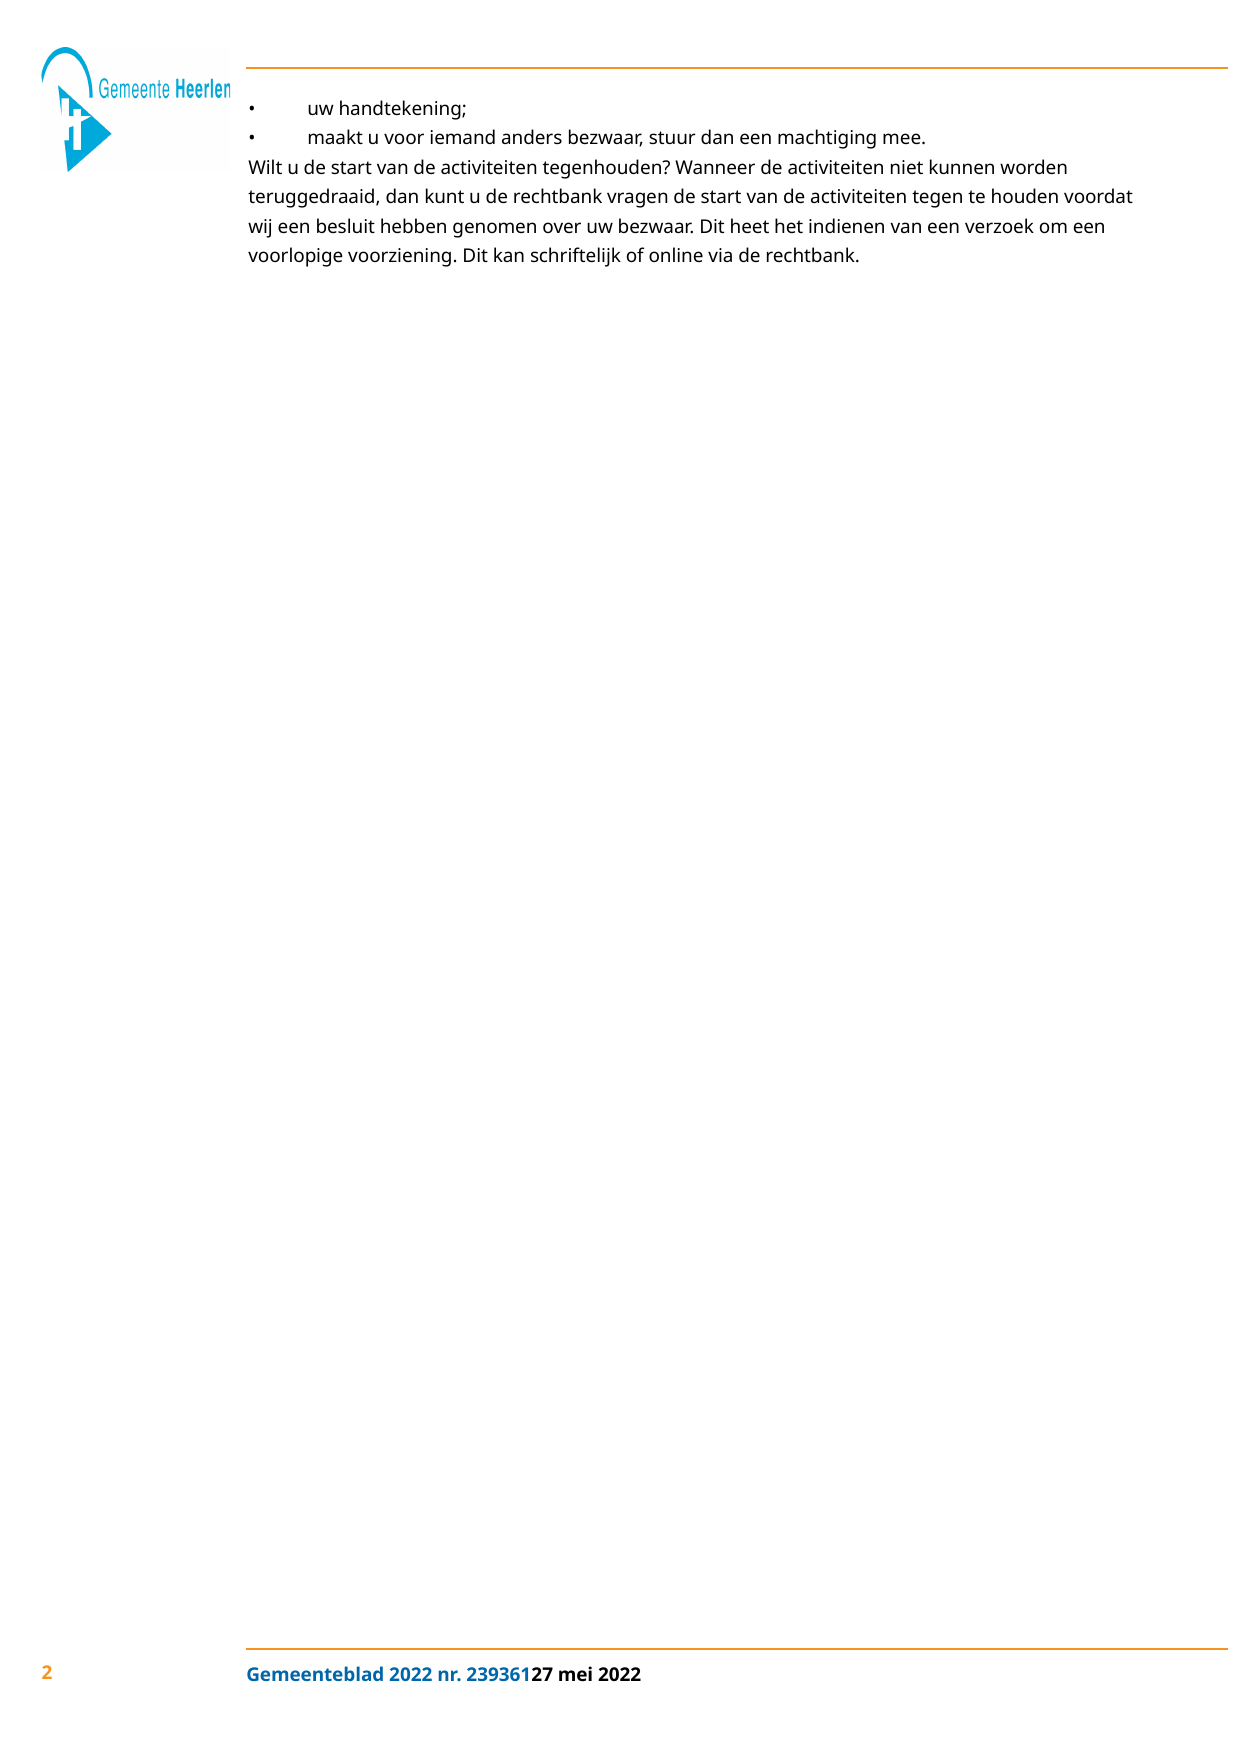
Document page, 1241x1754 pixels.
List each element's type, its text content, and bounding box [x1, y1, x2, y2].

picture [41, 47, 231, 172]
list maakt u voor iemand anders bezwaar, stuur dan een machtiging mee. [248, 124, 1152, 150]
text Wilt u de start van de activiteiten tegenhouden? Wanneer de activiteiten niet kunnen worden teruggedraaid, dan kunt u de rechtbank vragen de start van de activiteiten tegen te houden voordat wij een besluit hebben genomen over uw bezwaar. Dit heet het indienen van een verzoek om een voorlopige voorziening. Dit kan schriftelijk of online via de rechtbank. [248, 154, 1152, 268]
picture [41, 47, 59, 70]
list uw handtekening; [248, 95, 1152, 121]
